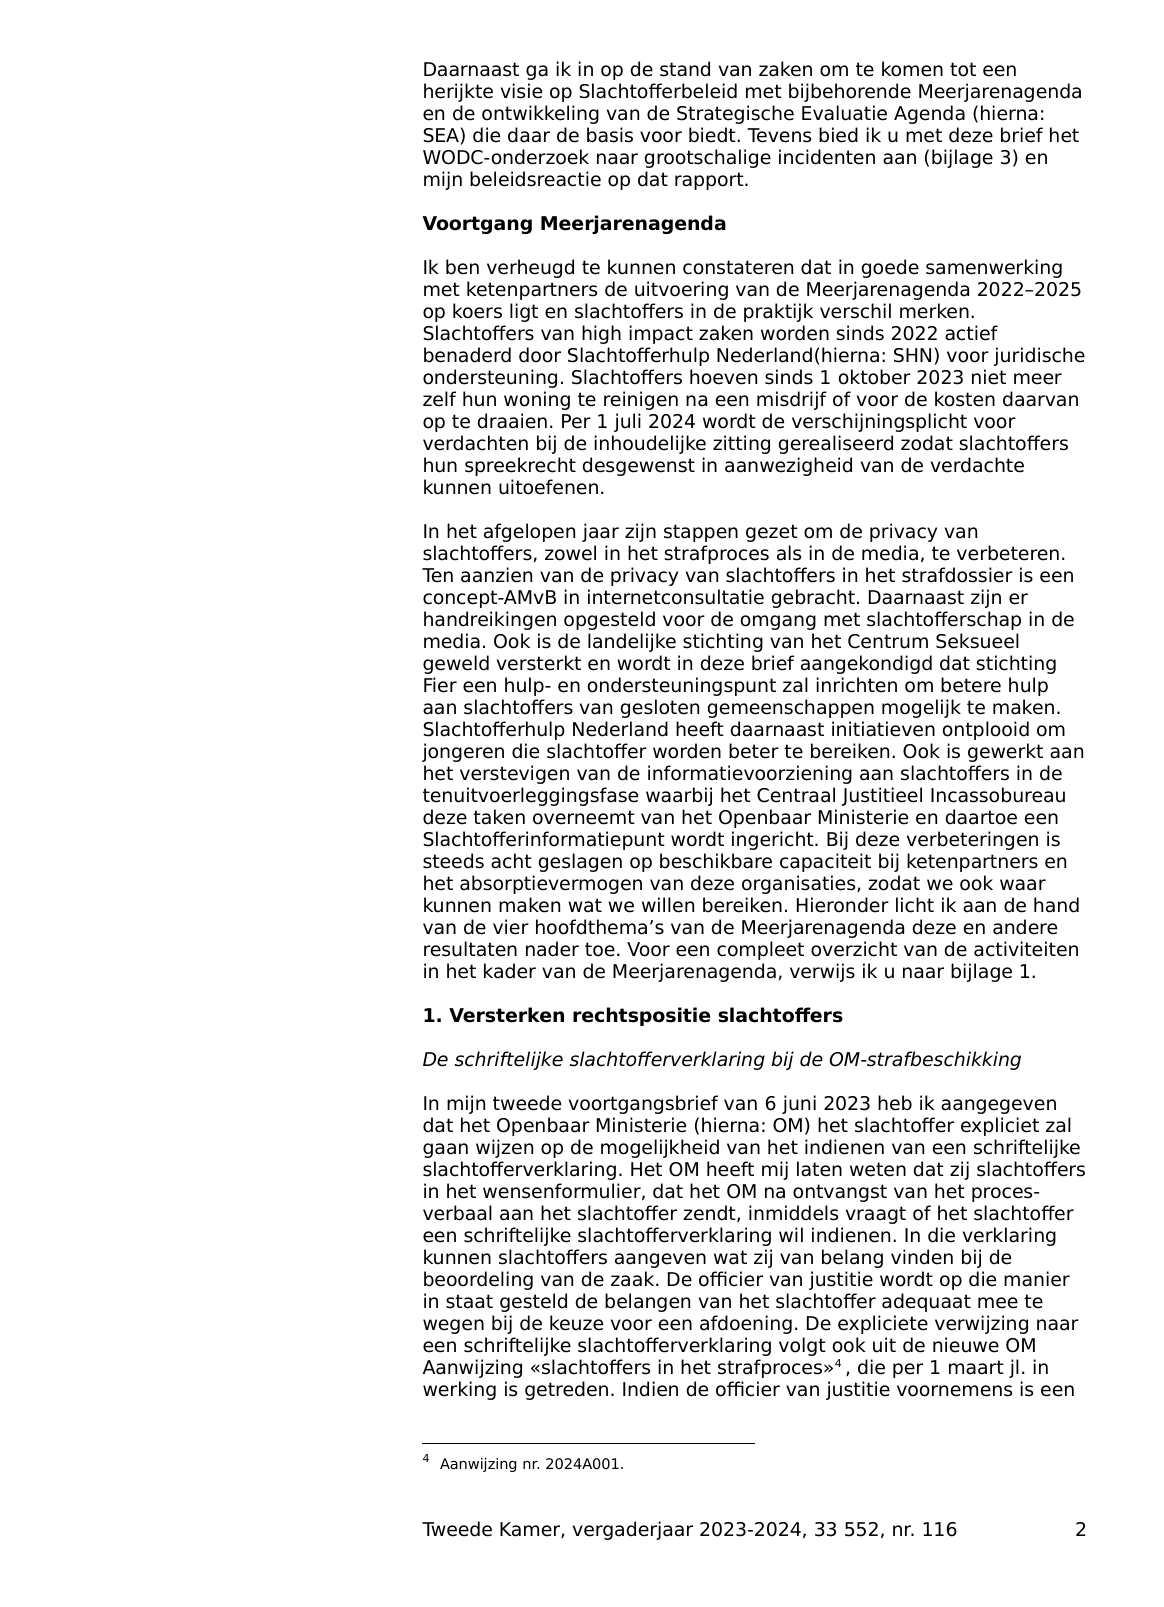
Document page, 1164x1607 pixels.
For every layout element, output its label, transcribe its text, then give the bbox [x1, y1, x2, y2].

subtitle De schriftelijke slachtofferverklaring bij de OM-strafbeschikking [422, 1049, 1087, 1071]
subtitle 1. Versterken rechtspositie slachtoffers [422, 1005, 1087, 1027]
text Ik ben verheugd te kunnen constateren dat in goede samenwerking met ketenpartners de uitvoering van de Meerjarenagenda 2022–2025 op koers ligt en slachtoffers in de praktijk verschil merken. Slachtoffers van high impact zaken worden sinds 2022 actief benaderd door Slachtofferhulp Nederland(hierna: SHN) voor juridische ondersteuning. Slachtoffers hoeven sinds 1 oktober 2023 niet meer zelf hun woning te reinigen na een misdrijf of voor de kosten daarvan op te draaien. Per 1 juli 2024 wordt de verschijningsplicht voor verdachten bij de inhoudelijke zitting gerealiseerd zodat slachtoffers hun spreekrecht desgewenst in aanwezigheid van de verdachte kunnen uitoefenen. [422, 257, 1087, 499]
text In het afgelopen jaar zijn stappen gezet om de privacy van slachtoffers, zowel in het strafproces als in de media, te verbeteren. Ten aanzien van de privacy van slachtoffers in het strafdossier is een concept-AMvB in internetconsultatie gebracht. Daarnaast zijn er handreikingen opgesteld voor de omgang met slachtofferschap in de media. Ook is de landelijke stichting van het Centrum Seksueel geweld versterkt en wordt in deze brief aangekondigd dat stichting Fier een hulp- en ondersteuningspunt zal inrichten om betere hulp aan slachtoffers van gesloten gemeenschappen mogelijk te maken. Slachtofferhulp Nederland heeft daarnaast initiatieven ontplooid om jongeren die slachtoffer worden beter te bereiken. Ook is gewerkt aan het verstevigen van de informatievoorziening aan slachtoffers in de tenuitvoerleggingsfase waarbij het Centraal Justitieel Incassobureau deze taken overneemt van het Openbaar Ministerie en daartoe een Slachtofferinformatiepunt wordt ingericht. Bij deze verbeteringen is steeds acht geslagen op beschikbare capaciteit bij ketenpartners en het absorptievermogen van deze organisaties, zodat we ook waar kunnen maken wat we willen bereiken. Hieronder licht ik aan de hand van de vier hoofdthema’s van de Meerjarenagenda deze en andere resultaten nader toe. Voor een compleet overzicht van de activiteiten in het kader van de Meerjarenagenda, verwijs ik u naar bijlage 1. [422, 521, 1087, 983]
text Aanwijzing nr. 2024A001. [422, 1452, 1087, 1474]
text In mijn tweede voortgangsbrief van 6 juni 2023 heb ik aangegeven dat het Openbaar Ministerie (hierna: OM) het slachtoffer expliciet zal gaan wijzen op de mogelijkheid van het indienen van een schriftelijke slachtofferverklaring. Het OM heeft mij laten weten dat zij slachtoffers in het wensenformulier, dat het OM na ontvangst van het proces-verbaal aan het slachtoffer zendt, inmiddels vraagt of het slachtoffer een schriftelijke slachtofferverklaring wil indienen. In die verklaring kunnen slachtoffers aangeven wat zij van belang vinden bij de beoordeling van de zaak. De officier van justitie wordt op die manier in staat gesteld de belangen van het slachtoffer adequaat mee te wegen bij de keuze voor een afdoening. De expliciete verwijzing naar een schriftelijke slachtofferverklaring volgt ook uit de nieuwe OM Aanwijzing «slachtoffers in het strafproces», die per 1 maart jl. in werking is getreden. Indien de officier van justitie voornemens is een [422, 1093, 1087, 1401]
text Daarnaast ga ik in op de stand van zaken om te komen tot een herijkte visie op Slachtofferbeleid met bijbehorende Meerjarenagenda en de ontwikkeling van de Strategische Evaluatie Agenda (hierna: SEA) die daar de basis voor biedt. Tevens bied ik u met deze brief het WODC-onderzoek naar grootschalige incidenten aan (bijlage 3) en mijn beleidsreactie op dat rapport. [422, 59, 1087, 191]
subtitle Voortgang Meerjarenagenda [422, 213, 1087, 235]
